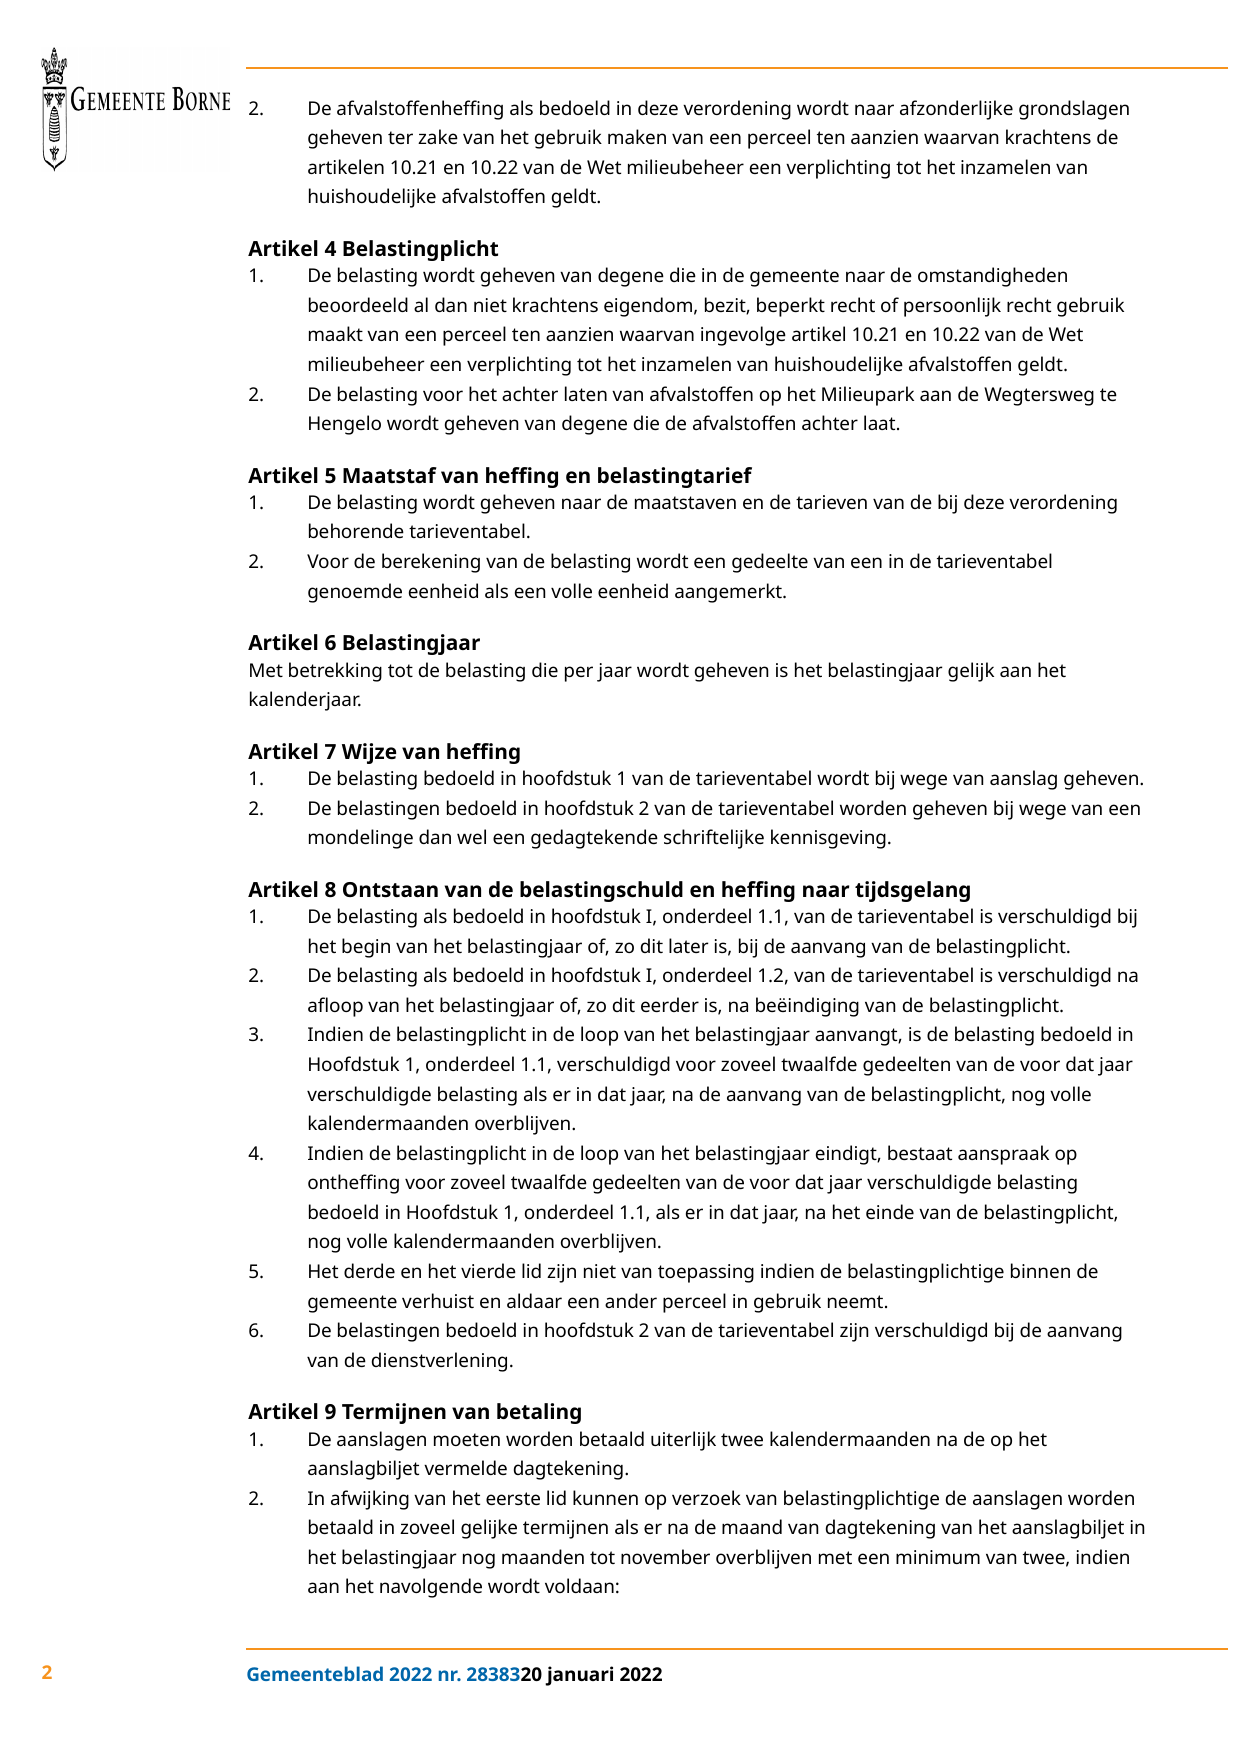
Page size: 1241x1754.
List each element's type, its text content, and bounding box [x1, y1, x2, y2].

text Artikel 4 Belastingplicht [248, 234, 1152, 262]
list De belasting voor het achter laten van afvalstoffen op het Milieupark aan de Wegtersweg te Hengelo wordt geheven van degene die de afvalstoffen achter laat. [248, 381, 1152, 436]
list Voor de berekening van de belasting wordt een gedeelte van een in de tarieventabel genoemde eenheid als een volle eenheid aangemerkt. [248, 548, 1152, 604]
text Artikel 5 Maatstaf van heffing en belastingtarief [248, 461, 1152, 489]
text Artikel 9 Termijnen van betaling [248, 1397, 1152, 1426]
list De belasting als bedoeld in hoofdstuk I, onderdeel 1.1, van de tarieventabel is verschuldigd bij het begin van het belastingjaar of, zo dit later is, bij de aanvang van de belastingplicht. [248, 903, 1152, 958]
list De belasting wordt geheven van degene die in de gemeente naar de omstandigheden beoordeeld al dan niet krachtens eigendom, bezit, beperkt recht of persoonlijk recht gebruik maakt van een perceel ten aanzien waarvan ingevolge artikel 10.21 en 10.22 van de Wet milieubeheer een verplichting tot het inzamelen van huishoudelijke afvalstoffen geldt. [248, 262, 1152, 377]
list De belasting als bedoeld in hoofdstuk I, onderdeel 1.2, van de tarieventabel is verschuldigd na afloop van het belastingjaar of, zo dit eerder is, na beëindiging van de belastingplicht. [248, 962, 1152, 1018]
list Indien de belastingplicht in de loop van het belastingjaar eindigt, bestaat aanspraak op ontheffing voor zoveel twaalfde gedeelten van de voor dat jaar verschuldigde belasting bedoeld in Hoofdstuk 1, onderdeel 1.1, als er in dat jaar, na het einde van de belastingplicht, nog volle kalendermaanden overblijven. [248, 1140, 1152, 1254]
list Indien de belastingplicht in de loop van het belastingjaar aanvangt, is de belasting bedoeld in Hoofdstuk 1, onderdeel 1.1, verschuldigd voor zoveel twaalfde gedeelten van de voor dat jaar verschuldigde belasting als er in dat jaar, na de aanvang van de belastingplicht, nog volle kalendermaanden overblijven. [248, 1022, 1152, 1136]
list De belastingen bedoeld in hoofdstuk 2 van de tarieventabel worden geheven bij wege van een mondelinge dan wel een gedagtekende schriftelijke kennisgeving. [248, 795, 1152, 850]
list De belastingen bedoeld in hoofdstuk 2 van de tarieventabel zijn verschuldigd bij de aanvang van de dienstverlening. [248, 1317, 1152, 1373]
list De belasting wordt geheven naar de maatstaven en de tarieven van de bij deze verordening behorende tarieventabel. [248, 489, 1152, 544]
text Met betrekking tot de belasting die per jaar wordt geheven is het belastingjaar gelijk aan het kalenderjaar. [248, 657, 1152, 712]
picture [41, 47, 231, 172]
list Het derde en het vierde lid zijn niet van toepassing indien de belastingplichtige binnen de gemeente verhuist en aldaar een ander perceel in gebruik neemt. [248, 1258, 1152, 1313]
list De belasting bedoeld in hoofdstuk 1 van de tarieventabel wordt bij wege van aanslag geheven. [248, 765, 1152, 791]
list De afvalstoffenheffing als bedoeld in deze verordening wordt naar afzonderlijke grondslagen geheven ter zake van het gebruik maken van een perceel ten aanzien waarvan krachtens de artikelen 10.21 en 10.22 van de Wet milieubeheer een verplichting tot het inzamelen van huishoudelijke afvalstoffen geldt. [248, 95, 1152, 209]
text Artikel 8 Ontstaan van de belastingschuld en heffing naar tijdsgelang [248, 875, 1152, 903]
text Artikel 7 Wijze van heffing [248, 737, 1152, 765]
text Artikel 6 Belastingjaar [248, 628, 1152, 657]
list In afwijking van het eerste lid kunnen op verzoek van belastingplichtige de aanslagen worden betaald in zoveel gelijke termijnen als er na de maand van dagtekening van het aanslagbiljet in het belastingjaar nog maanden tot november overblijven met een minimum van twee, indien aan het navolgende wordt voldaan: [248, 1485, 1152, 1599]
list De aanslagen moeten worden betaald uiterlijk twee kalendermaanden na de op het aanslagbiljet vermelde dagtekening. [248, 1426, 1152, 1481]
